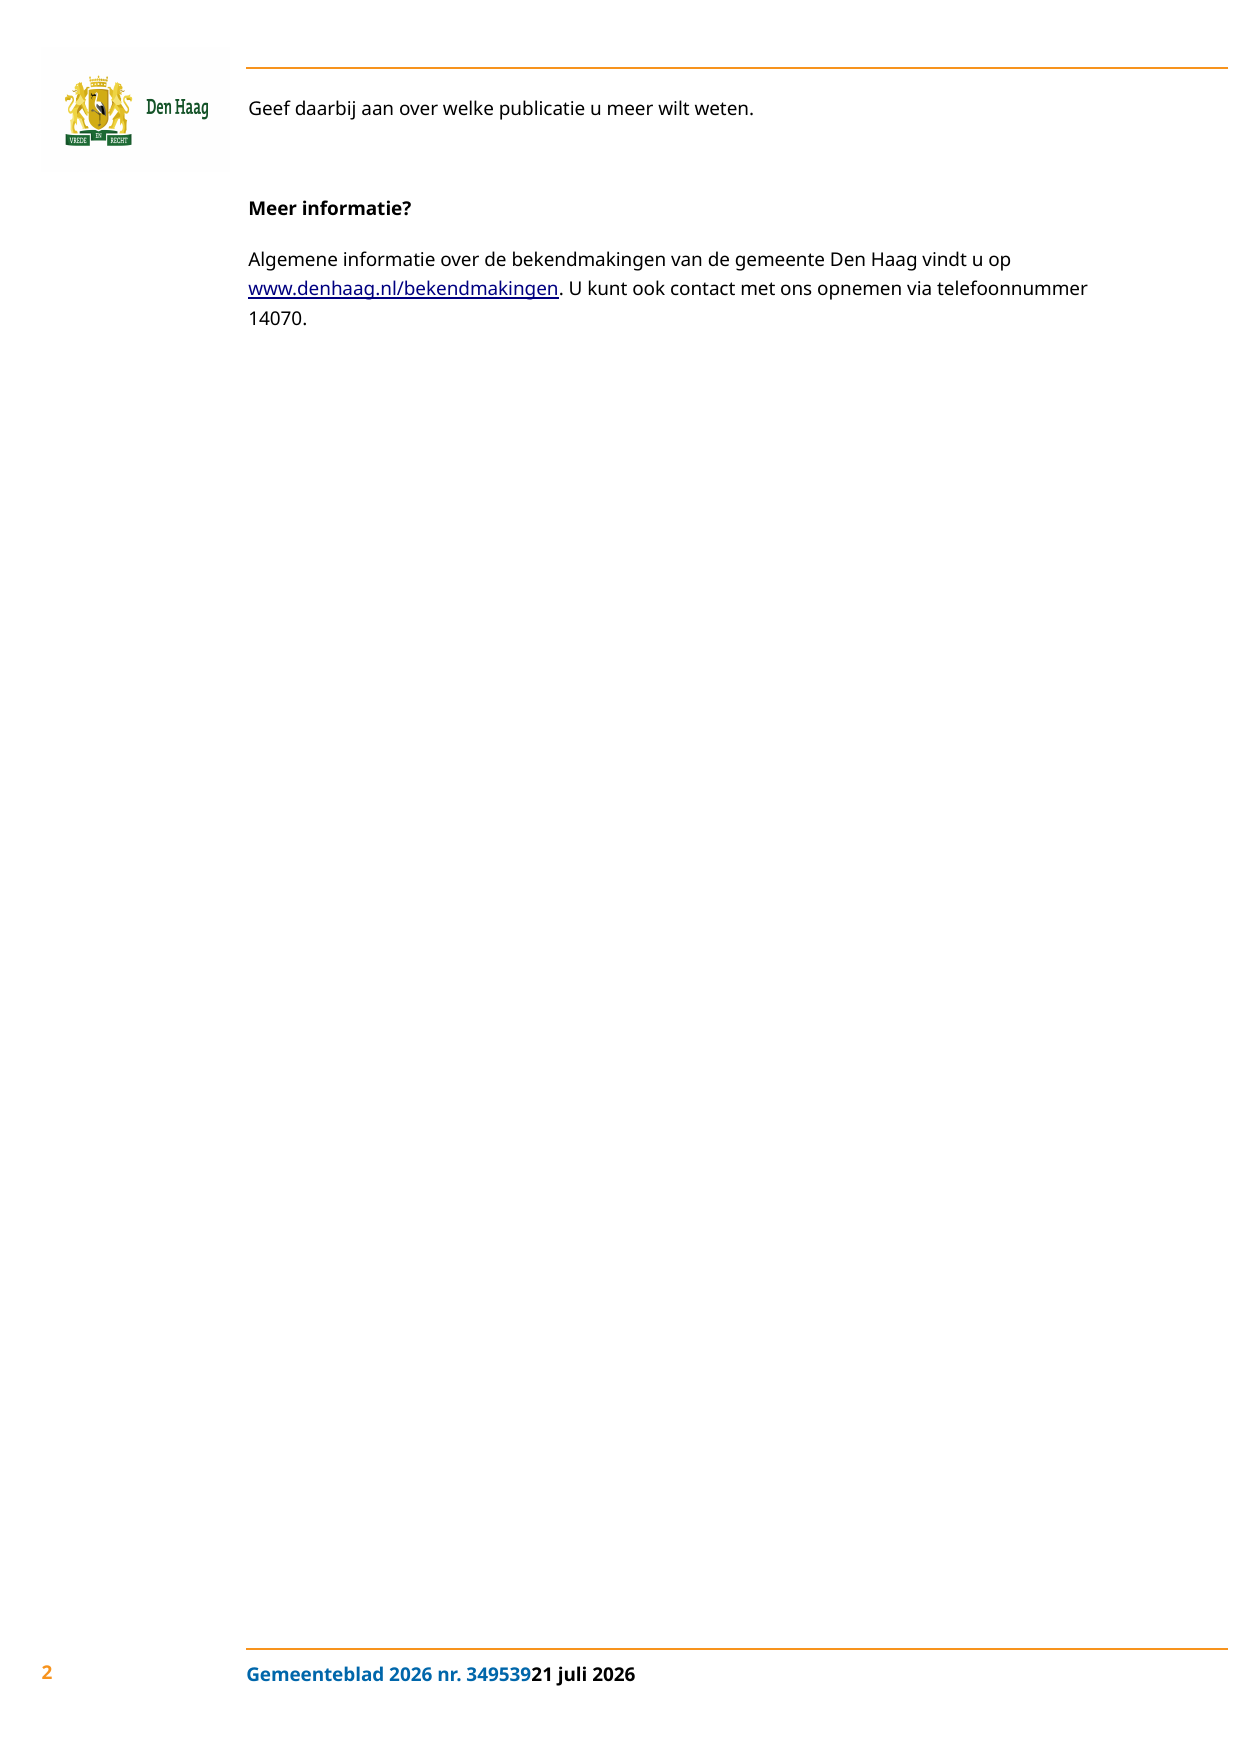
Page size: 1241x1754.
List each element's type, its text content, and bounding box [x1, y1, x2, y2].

text Meer informatie? [248, 196, 1152, 221]
picture [41, 47, 231, 172]
text Algemene informatie over de bekendmakingen van de gemeente Den Haag vindt u op www.denhaag.nl/bekendmakingen. U kunt ook contact met ons opnemen via telefoonnummer 14070. [248, 246, 1152, 331]
text Geef daarbij aan over welke publicatie u meer wilt weten. [248, 95, 1152, 121]
